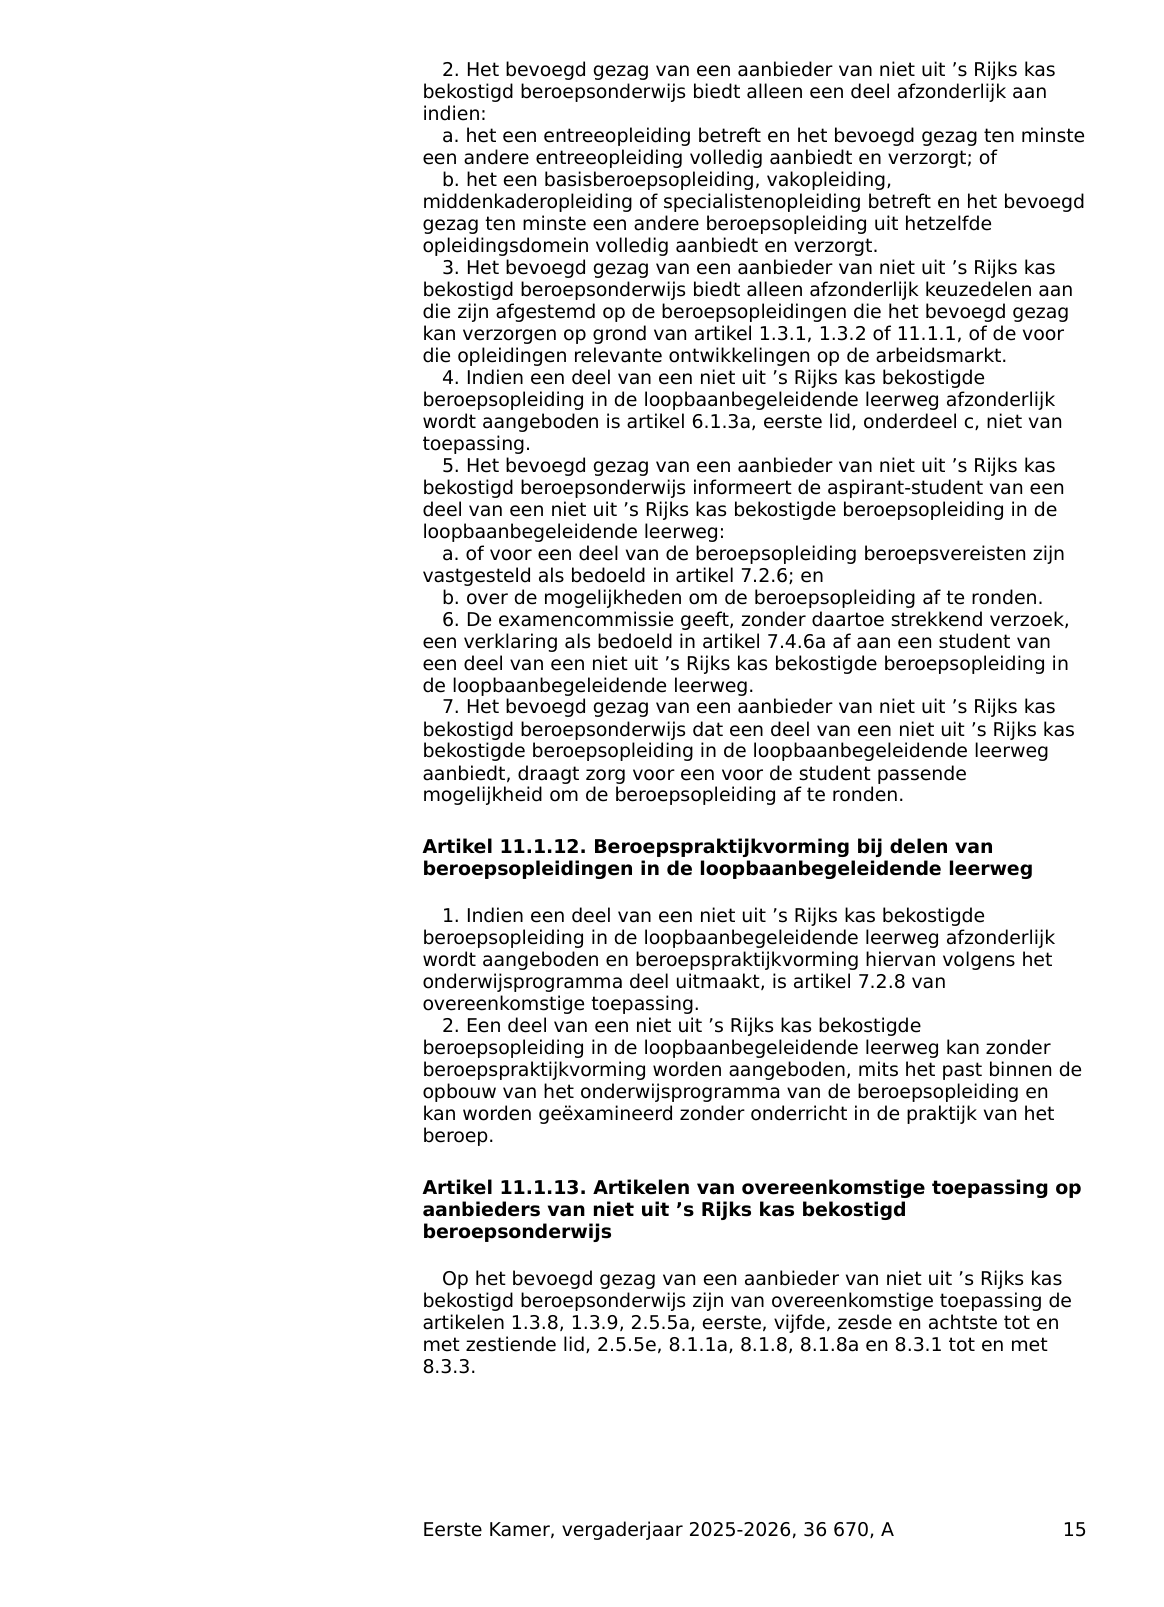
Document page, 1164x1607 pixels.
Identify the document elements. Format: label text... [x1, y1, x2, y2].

subtitle Artikel 11.1.12. Beroepspraktijkvorming bij delen van beroepsopleidingen in de loopbaanbegeleidende leerweg [422, 836, 1087, 880]
text Op het bevoegd gezag van een aanbieder van niet uit ’s Rijks kas bekostigd beroepsonderwijs zijn van overeenkomstige toepassing de artikelen 1.3.8, 1.3.9, 2.5.5a, eerste, vijfde, zesde en achtste tot en met zestiende lid, 2.5.5e, 8.1.1a, 8.1.8, 8.1.8a en 8.3.1 tot en met 8.3.3. [422, 1268, 1087, 1378]
text 3. Het bevoegd gezag van een aanbieder van niet uit ’s Rijks kas bekostigd beroepsonderwijs biedt alleen afzonderlijk keuzedelen aan die zijn afgestemd op de beroepsopleidingen die het bevoegd gezag kan verzorgen op grond van artikel 1.3.1, 1.3.2 of 11.1.1, of de voor die opleidingen relevante ontwikkelingen op de arbeidsmarkt. [422, 257, 1087, 367]
text a. of voor een deel van de beroepsopleiding beroepsvereisten zijn vastgesteld als bedoeld in artikel 7.2.6; en [422, 543, 1087, 587]
subtitle Artikel 11.1.13. Artikelen van overeenkomstige toepassing op aanbieders van niet uit ’s Rijks kas bekostigd beroepsonderwijs [422, 1177, 1087, 1243]
text a. het een entreeopleiding betreft en het bevoegd gezag ten minste een andere entreeopleiding volledig aanbiedt en verzorgt; of [422, 125, 1087, 169]
text b. over de mogelijkheden om de beroepsopleiding af te ronden. [422, 587, 1087, 608]
text b. het een basisberoepsopleiding, vakopleiding, middenkaderopleiding of specialistenopleiding betreft en het bevoegd gezag ten minste een andere beroepsopleiding uit hetzelfde opleidingsdomein volledig aanbiedt en verzorgt. [422, 169, 1087, 257]
text 6. De examencommissie geeft, zonder daartoe strekkend verzoek, een verklaring als bedoeld in artikel 7.4.6a af aan een student van een deel van een niet uit ’s Rijks kas bekostigde beroepsopleiding in de loopbaanbegeleidende leerweg. [422, 608, 1087, 696]
text 2. Het bevoegd gezag van een aanbieder van niet uit ’s Rijks kas bekostigd beroepsonderwijs biedt alleen een deel afzonderlijk aan indien: [422, 59, 1087, 125]
text 1. Indien een deel van een niet uit ’s Rijks kas bekostigde beroepsopleiding in de loopbaanbegeleidende leerweg afzonderlijk wordt aangeboden en beroepspraktijkvorming hiervan volgens het onderwijsprogramma deel uitmaakt, is artikel 7.2.8 van overeenkomstige toepassing. [422, 905, 1087, 1015]
text 5. Het bevoegd gezag van een aanbieder van niet uit ’s Rijks kas bekostigd beroepsonderwijs informeert de aspirant-student van een deel van een niet uit ’s Rijks kas bekostigde beroepsopleiding in de loopbaanbegeleidende leerweg: [422, 455, 1087, 543]
text 2. Een deel van een niet uit ’s Rijks kas bekostigde beroepsopleiding in de loopbaanbegeleidende leerweg kan zonder beroepspraktijkvorming worden aangeboden, mits het past binnen de opbouw van het onderwijsprogramma van de beroepsopleiding en kan worden geëxamineerd zonder onderricht in de praktijk van het beroep. [422, 1015, 1087, 1147]
text 4. Indien een deel van een niet uit ’s Rijks kas bekostigde beroepsopleiding in de loopbaanbegeleidende leerweg afzonderlijk wordt aangeboden is artikel 6.1.3a, eerste lid, onderdeel c, niet van toepassing. [422, 367, 1087, 455]
text 7. Het bevoegd gezag van een aanbieder van niet uit ’s Rijks kas bekostigd beroepsonderwijs dat een deel van een niet uit ’s Rijks kas bekostigde beroepsopleiding in de loopbaanbegeleidende leerweg aanbiedt, draagt zorg voor een voor de student passende mogelijkheid om de beroepsopleiding af te ronden. [422, 696, 1087, 806]
